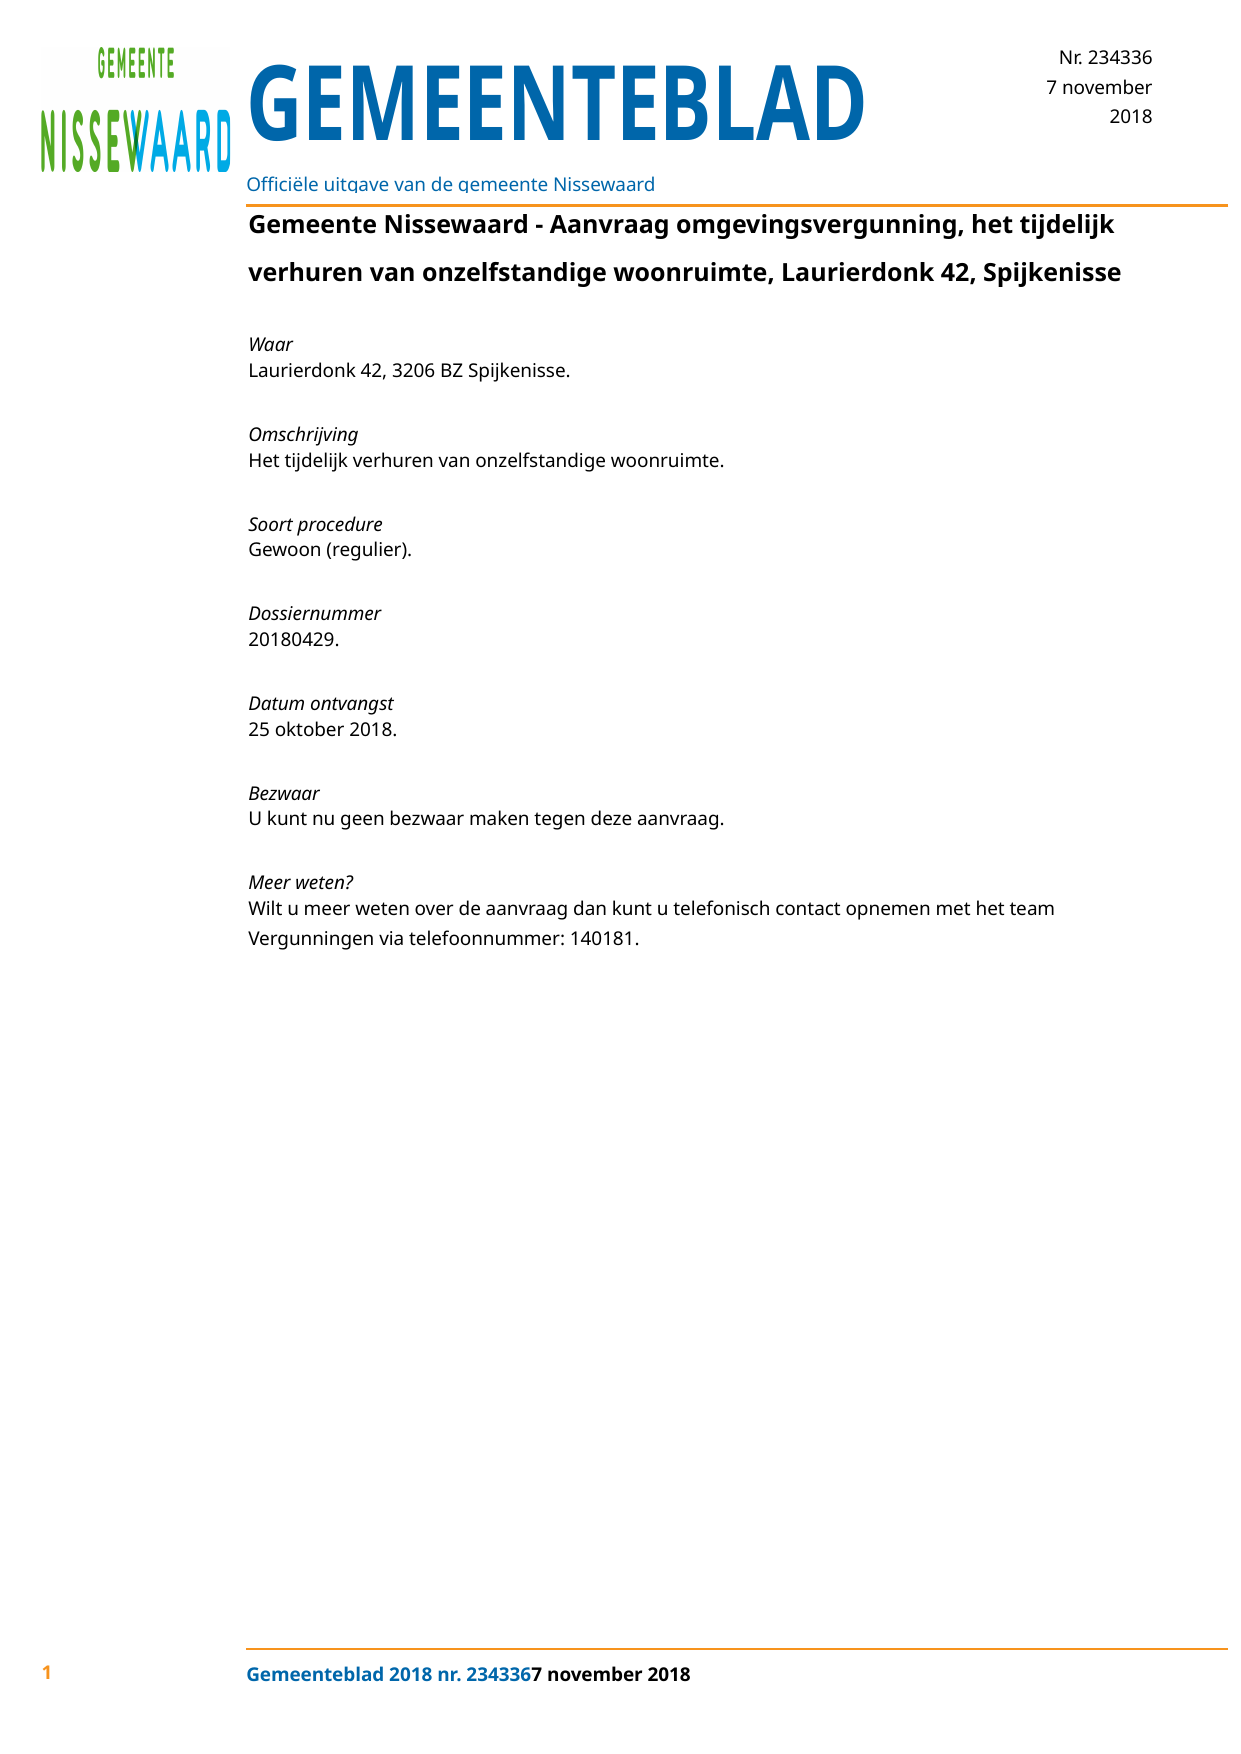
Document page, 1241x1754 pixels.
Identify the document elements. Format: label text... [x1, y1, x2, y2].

text Waar [248, 331, 1152, 357]
picture [222, 122, 227, 160]
text Dossiernummer [248, 601, 1152, 626]
text U kunt nu geen bezwaar maken tegen deze aanvraag. [248, 806, 1152, 831]
text Datum ontvangst [248, 690, 1152, 716]
text Gewoon (regulier). [248, 537, 1152, 562]
text Wilt u meer weten over de aanvraag dan kunt u telefonisch contact opnemen met het team Vergunningen via telefoonnummer: 140181. [248, 895, 1152, 951]
text Soort procedure [248, 511, 1152, 537]
text 25 oktober 2018. [248, 716, 1152, 742]
picture [154, 157, 165, 172]
picture [176, 157, 187, 172]
picture [41, 47, 231, 172]
text Laurierdonk 42, 3206 BZ Spijkenisse. [248, 357, 1152, 383]
text 20180429. [248, 626, 1152, 652]
picture [200, 151, 206, 172]
text Bezwaar [248, 780, 1152, 806]
text Omschrijving [248, 421, 1152, 447]
text Gemeente Nissewaard - Aanvraag omgevingsvergunning, het tijdelijk verhuren van onzelfstandige woonruimte, Laurierdonk 42, Spijkenisse [248, 207, 1152, 288]
text Het tijdelijk verhuren van onzelfstandige woonruimte. [248, 447, 1152, 473]
picture [201, 122, 206, 138]
text Meer weten? [248, 869, 1152, 895]
